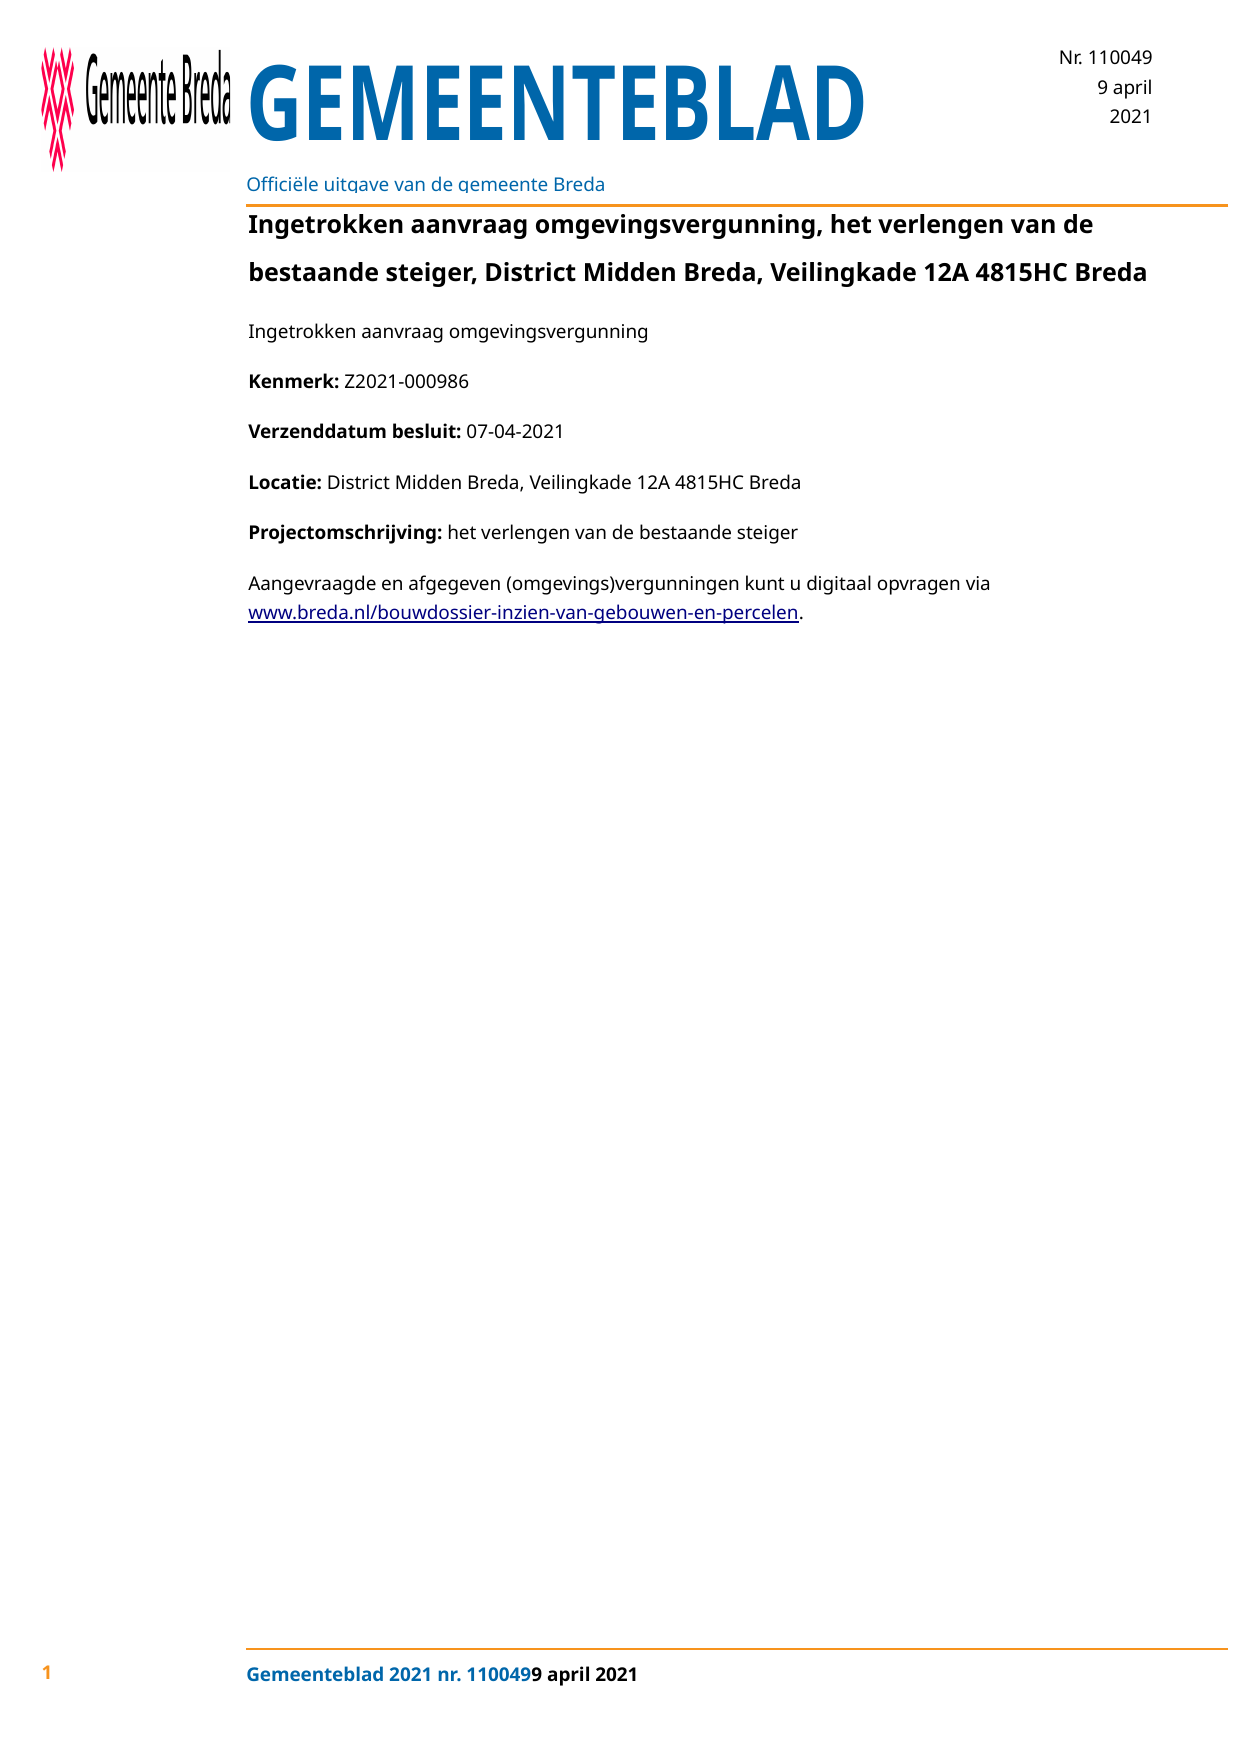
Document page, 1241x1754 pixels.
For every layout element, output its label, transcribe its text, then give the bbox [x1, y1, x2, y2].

text Projectomschrijving: het verlengen van de bestaande steiger [248, 519, 1152, 545]
text Locatie: District Midden Breda, Veilingkade 12A 4815HC Breda [248, 469, 1152, 495]
text Ingetrokken aanvraag omgevingsvergunning, het verlengen van de bestaande steiger, District Midden Breda, Veilingkade 12A 4815HC Breda [248, 207, 1152, 288]
text Ingetrokken aanvraag omgevingsvergunning [248, 318, 1152, 344]
text Aangevraagde en afgegeven (omgevings)vergunningen kunt u digitaal opvragen via www.breda.nl/bouwdossier-inzien-van-gebouwen-en-percelen. [248, 570, 1152, 625]
text Kenmerk: Z2021-000986 [248, 368, 1152, 394]
text Verzenddatum besluit: 07-04-2021 [248, 419, 1152, 444]
picture [41, 47, 231, 172]
